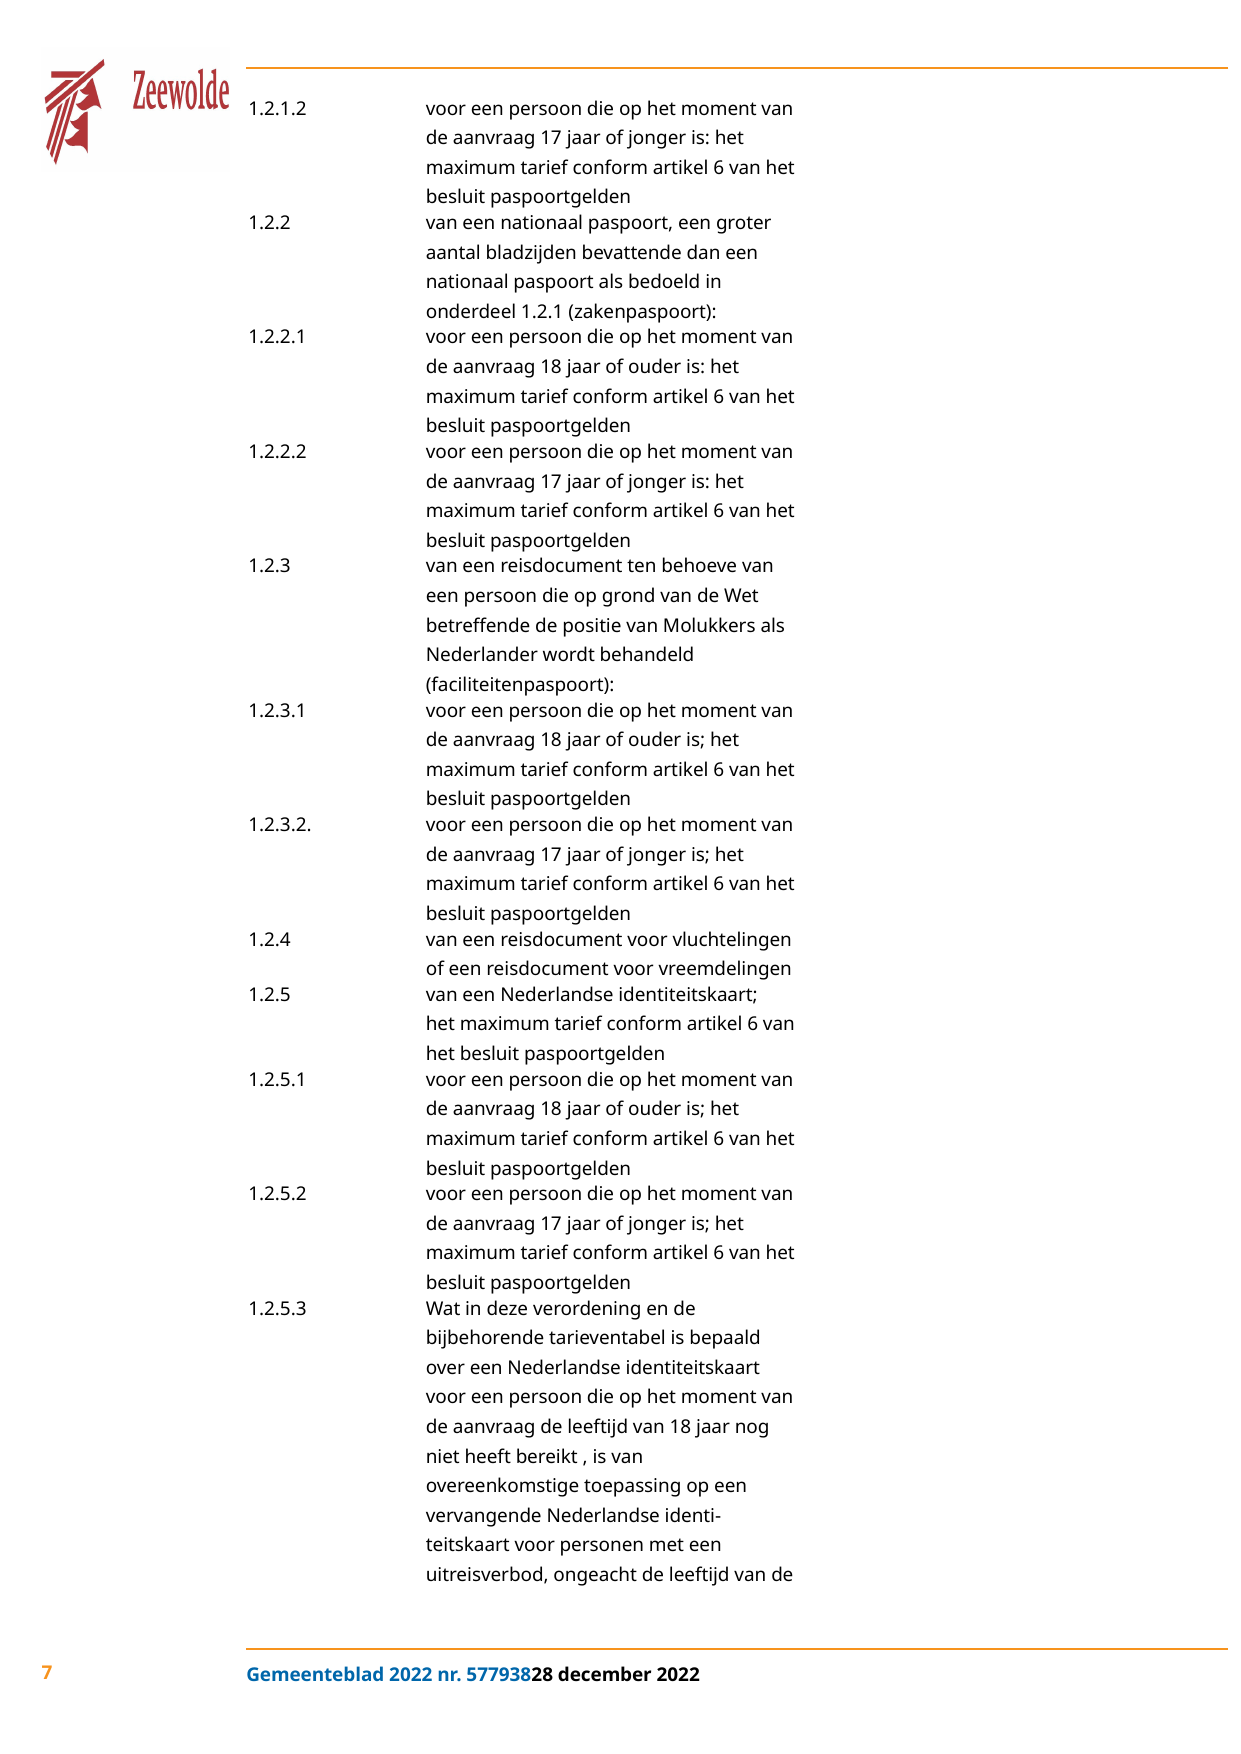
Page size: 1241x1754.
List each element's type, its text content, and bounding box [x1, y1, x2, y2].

table_cell [974, 1180, 1152, 1295]
table_cell [974, 1066, 1152, 1180]
table_cell 1.2.3 [248, 553, 426, 697]
table_cell [796, 697, 974, 811]
table_cell [974, 981, 1152, 1066]
table_cell van een reisdocument ten behoeve van een persoon die op grond van de Wet betreffende de positie van Molukkers als Nederlander wordt behandeld (faciliteitenpaspoort): [426, 553, 796, 697]
table_cell [974, 553, 1152, 697]
table_cell van een reisdocument voor vluchtelingen of een reisdocument voor vreemdelingen [426, 926, 796, 981]
table_cell [796, 209, 974, 324]
table_cell [974, 209, 1152, 324]
table_cell 1.2.5 [248, 981, 426, 1066]
table_cell [974, 324, 1152, 438]
table_cell voor een persoon die op het moment van de aanvraag 18 jaar of ouder is; het maximum tarief conform artikel 6 van het besluit paspoortgelden [426, 1066, 796, 1180]
table_cell 1.2.2.2 [248, 438, 426, 553]
table_cell [796, 553, 974, 697]
table_cell 1.2.5.1 [248, 1066, 426, 1180]
table_cell voor een persoon die op het moment van de aanvraag 17 jaar of jonger is: het maximum tarief conform artikel 6 van het besluit paspoortgelden [426, 438, 796, 553]
table_cell [974, 811, 1152, 926]
table_cell voor een persoon die op het moment van de aanvraag 17 jaar of jonger is; het maximum tarief conform artikel 6 van het besluit paspoortgelden [426, 811, 796, 926]
table_cell [796, 981, 974, 1066]
table_cell [796, 926, 974, 981]
table_cell 1.2.2.1 [248, 324, 426, 438]
table_cell [796, 1295, 974, 1587]
table_cell [974, 926, 1152, 981]
table_cell 1.2.5.3 [248, 1295, 426, 1587]
table_cell [796, 1066, 974, 1180]
table_cell voor een persoon die op het moment van de aanvraag 17 jaar of jonger is: het maximum tarief conform artikel 6 van het besluit paspoortgelden [426, 95, 796, 209]
table_cell 1.2.1.2 [248, 95, 426, 209]
table_cell Wat in deze verordening en de bijbehorende tarieventabel is bepaald over een Nederlandse identiteitskaart voor een persoon die op het moment van de aanvraag de leeftijd van 18 jaar nog niet heeft bereikt , is van overeenkomstige toepassing op een vervangende Nederlandse identi-teitskaart voor personen met een uitreisverbod, ongeacht de leeftijd van de [426, 1295, 796, 1587]
table_cell 1.2.2 [248, 209, 426, 324]
table_cell [796, 324, 974, 438]
table_cell [796, 811, 974, 926]
table_cell [974, 1295, 1152, 1587]
table_cell [974, 438, 1152, 553]
table_cell [974, 95, 1152, 209]
table_cell [796, 95, 974, 209]
table_cell 1.2.3.1 [248, 697, 426, 811]
table_cell 1.2.3.2. [248, 811, 426, 926]
table_cell [974, 697, 1152, 811]
table_cell 1.2.4 [248, 926, 426, 981]
table_cell van een nationaal paspoort, een groter aantal bladzijden bevattende dan een nationaal paspoort als bedoeld in onderdeel 1.2.1 (zakenpaspoort): [426, 209, 796, 324]
table_cell voor een persoon die op het moment van de aanvraag 18 jaar of ouder is: het maximum tarief conform artikel 6 van het besluit paspoortgelden [426, 324, 796, 438]
table_cell [796, 438, 974, 553]
table_cell voor een persoon die op het moment van de aanvraag 17 jaar of jonger is; het maximum tarief conform artikel 6 van het besluit paspoortgelden [426, 1180, 796, 1295]
table_cell [796, 1180, 974, 1295]
table_cell voor een persoon die op het moment van de aanvraag 18 jaar of ouder is; het maximum tarief conform artikel 6 van het besluit paspoortgelden [426, 697, 796, 811]
picture [41, 47, 231, 172]
table_cell van een Nederlandse identiteitskaart; het maximum tarief conform artikel 6 van het besluit paspoortgelden [426, 981, 796, 1066]
table_cell 1.2.5.2 [248, 1180, 426, 1295]
